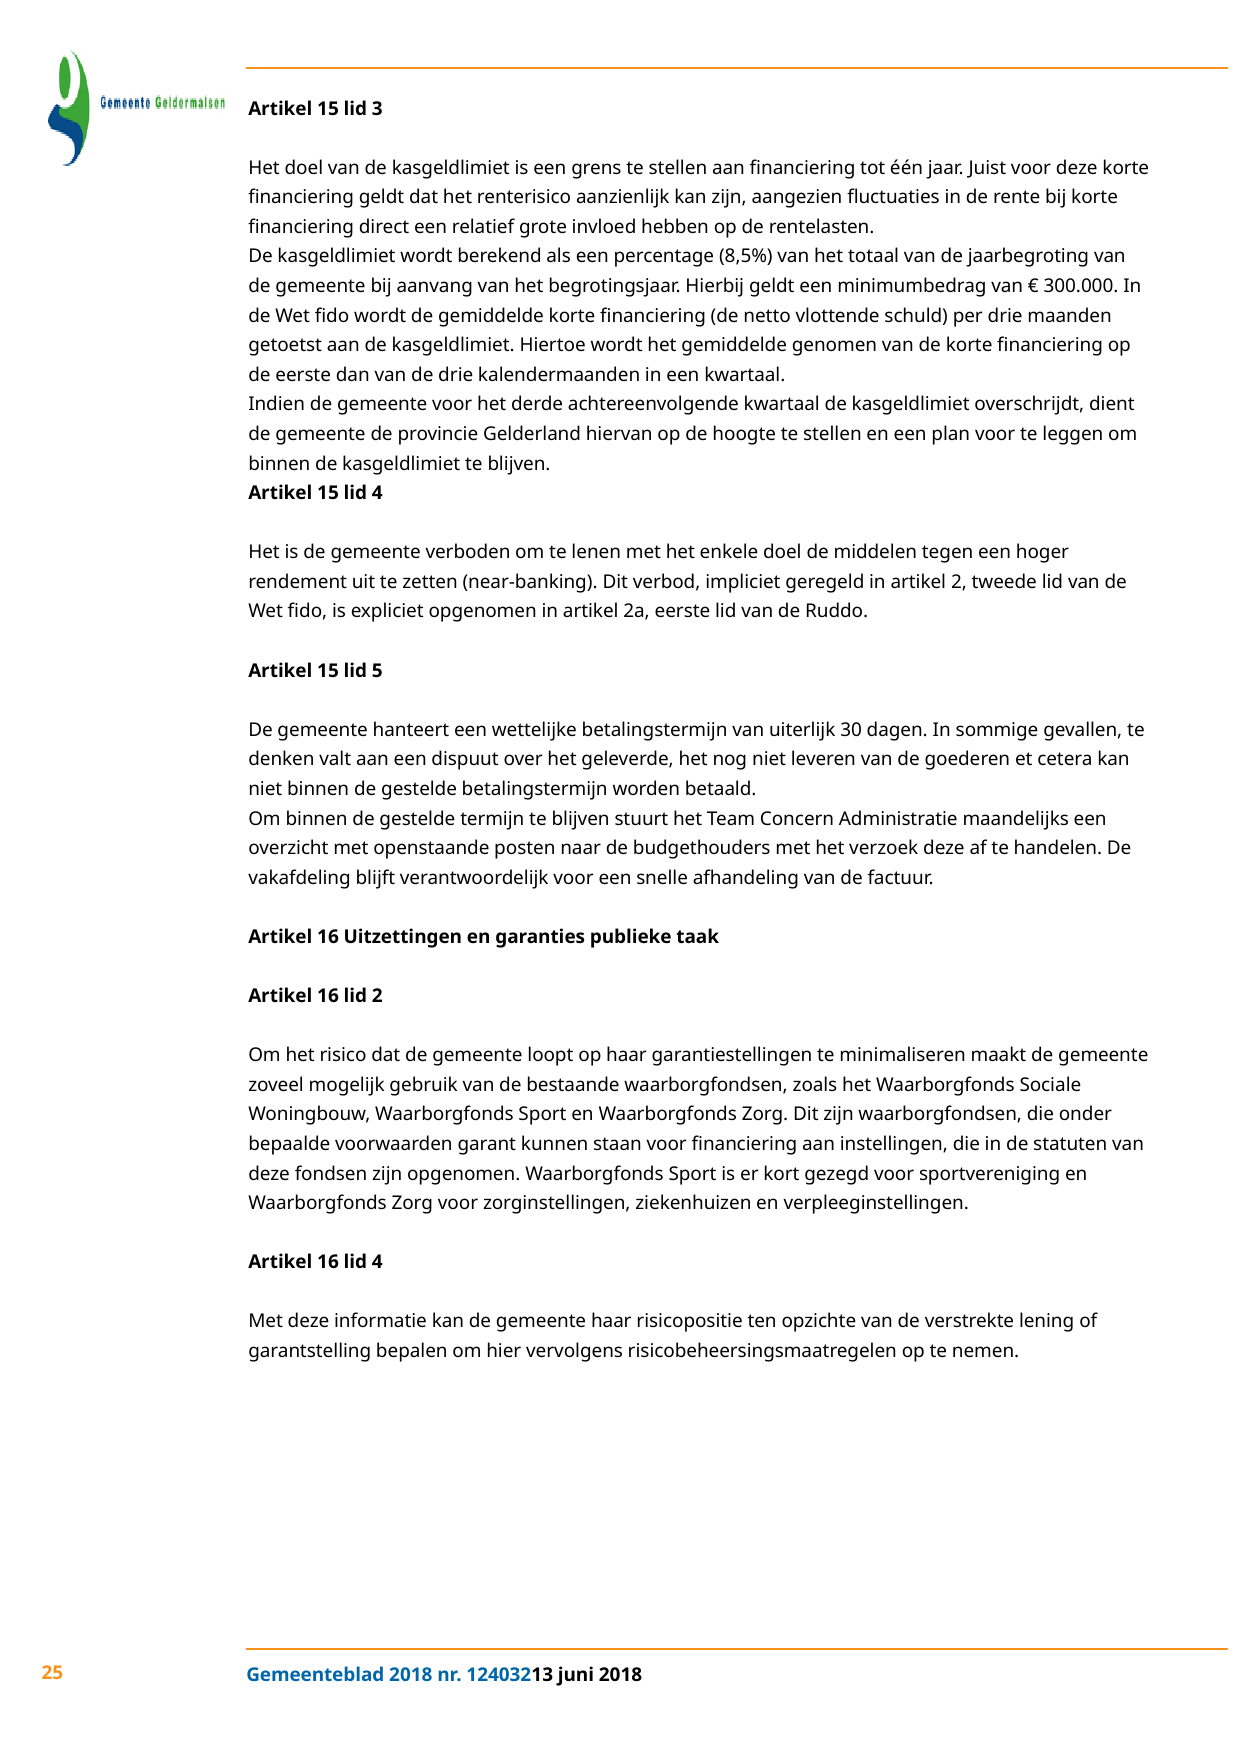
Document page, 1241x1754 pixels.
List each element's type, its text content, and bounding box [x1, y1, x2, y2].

text Met deze informatie kan de gemeente haar risicopositie ten opzichte van de verstrekte lening of garantstelling bepalen om hier vervolgens risicobeheersingsmaatregelen op te nemen. [248, 1308, 1152, 1363]
text Artikel 16 lid 2 [248, 982, 1152, 1008]
text Om binnen de gestelde termijn te blijven stuurt het Team Concern Administratie maandelijks een overzicht met openstaande posten naar de budgethouders met het verzoek deze af te handelen. De vakafdeling blijft verantwoordelijk voor een snelle afhandeling van de factuur. [248, 805, 1152, 890]
text Artikel 15 lid 4 [248, 479, 1152, 505]
text Het doel van de kasgeldlimiet is een grens te stellen aan financiering tot één jaar. Juist voor deze korte financiering geldt dat het renterisico aanzienlijk kan zijn, aangezien fluctuaties in de rente bij korte financiering direct een relatief grote invloed hebben op de rentelasten. [248, 154, 1152, 239]
picture [41, 47, 231, 172]
text Artikel 16 lid 4 [248, 1248, 1152, 1274]
text Artikel 15 lid 3 [248, 95, 1152, 121]
text Indien de gemeente voor het derde achtereenvolgende kwartaal de kasgeldlimiet overschrijdt, dient de gemeente de provincie Gelderland hiervan op de hoogte te stellen en een plan voor te leggen om binnen de kasgeldlimiet te blijven. [248, 391, 1152, 476]
text Het is de gemeente verboden om te lenen met het enkele doel de middelen tegen een hoger rendement uit te zetten (near-banking). Dit verbod, impliciet geregeld in artikel 2, tweede lid van de Wet fido, is expliciet opgenomen in artikel 2a, eerste lid van de Ruddo. [248, 538, 1152, 623]
text Om het risico dat de gemeente loopt op haar garantiestellingen te minimaliseren maakt de gemeente zoveel mogelijk gebruik van de bestaande waarborgfondsen, zoals het Waarborgfonds Sociale Woningbouw, Waarborgfonds Sport en Waarborgfonds Zorg. Dit zijn waarborgfondsen, die onder bepaalde voorwaarden garant kunnen staan voor financiering aan instellingen, die in de statuten van deze fondsen zijn opgenomen. Waarborgfonds Sport is er kort gezegd voor sportvereniging en Waarborgfonds Zorg voor zorginstellingen, ziekenhuizen en verpleeginstellingen. [248, 1041, 1152, 1215]
text Artikel 15 lid 5 [248, 657, 1152, 683]
text Artikel 16 Uitzettingen en garanties publieke taak [248, 923, 1152, 949]
text De kasgeldlimiet wordt berekend als een percentage (8,5%) van het totaal van de jaarbegroting van de gemeente bij aanvang van het begrotingsjaar. Hierbij geldt een minimumbedrag van € 300.000. In de Wet fido wordt de gemiddelde korte financiering (de netto vlottende schuld) per drie maanden getoetst aan de kasgeldlimiet. Hiertoe wordt het gemiddelde genomen van de korte financiering op de eerste dan van de drie kalendermaanden in een kwartaal. [248, 243, 1152, 387]
text De gemeente hanteert een wettelijke betalingstermijn van uiterlijk 30 dagen. In sommige gevallen, te denken valt aan een dispuut over het geleverde, het nog niet leveren van de goederen et cetera kan niet binnen de gestelde betalingstermijn worden betaald. [248, 716, 1152, 801]
